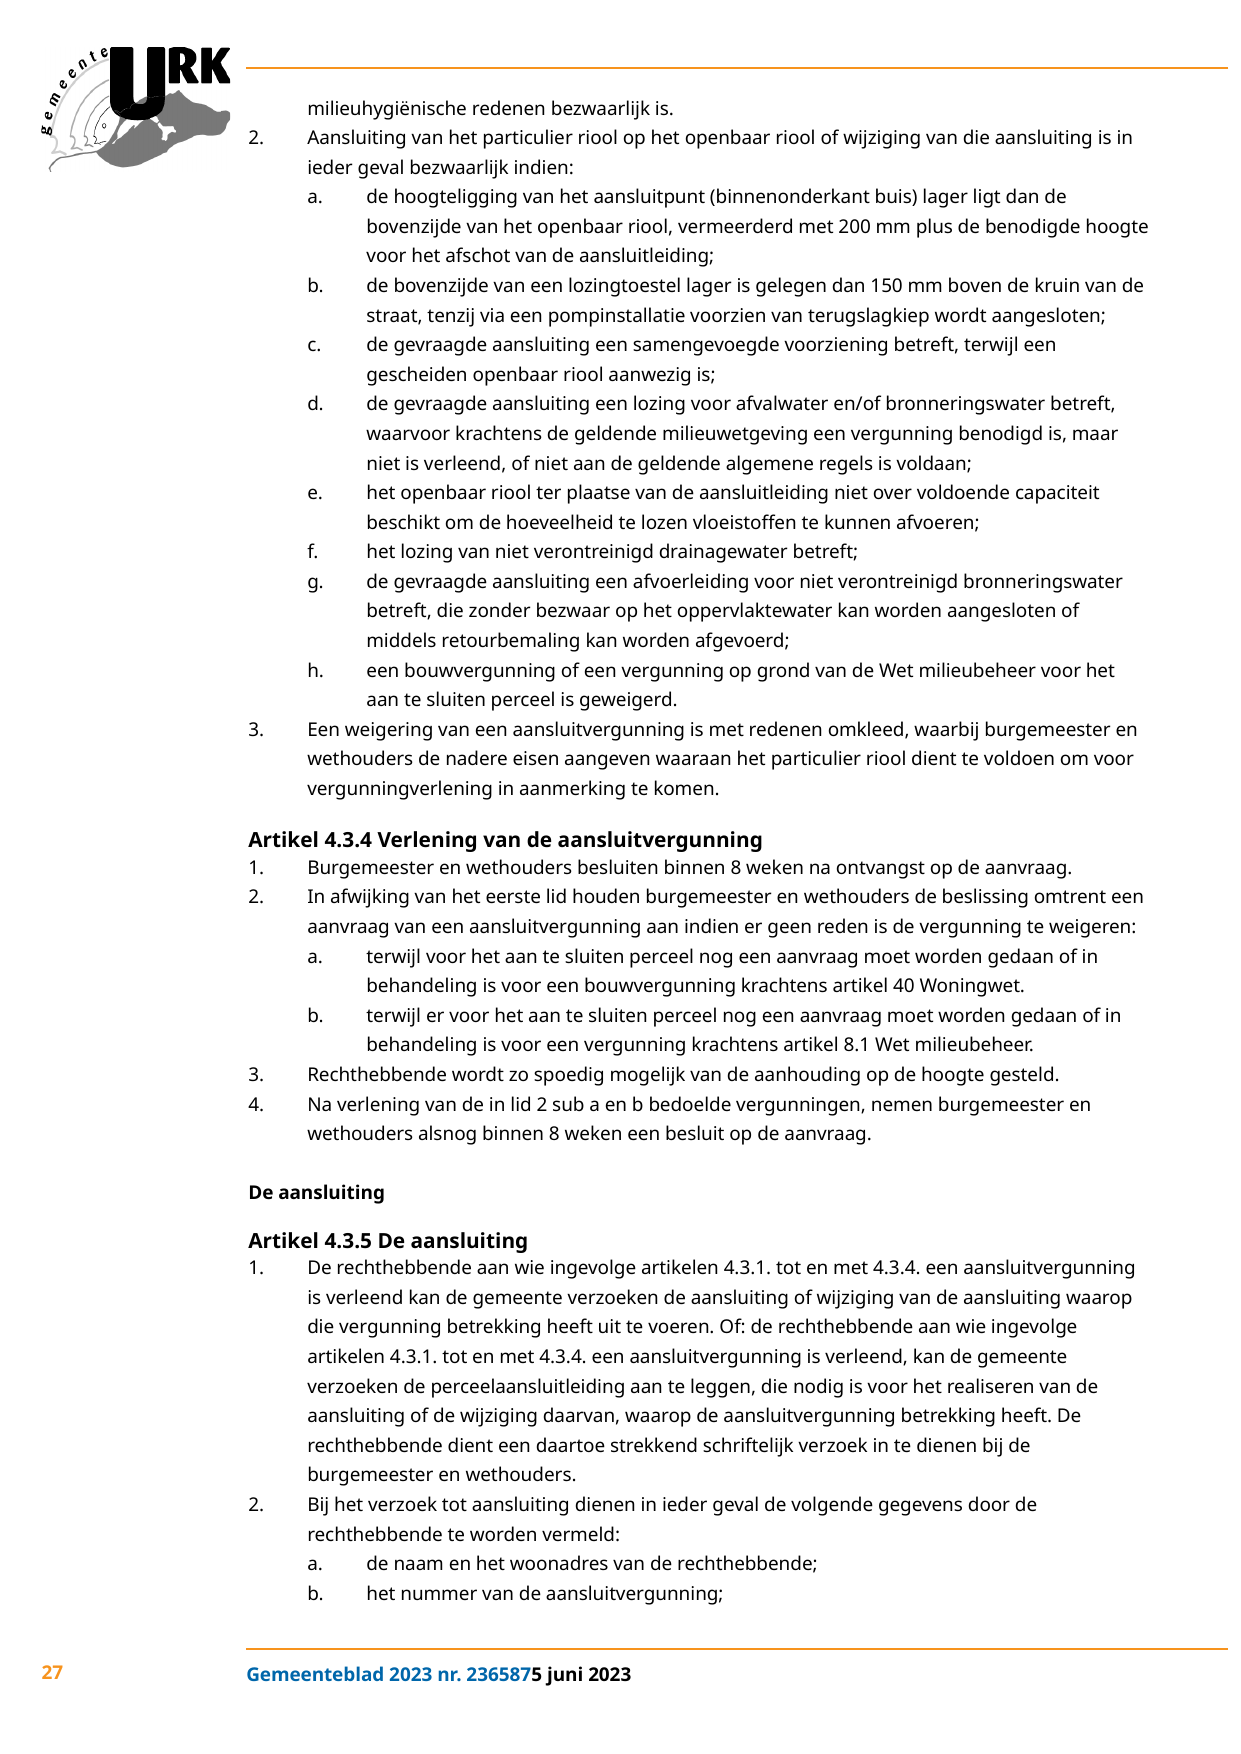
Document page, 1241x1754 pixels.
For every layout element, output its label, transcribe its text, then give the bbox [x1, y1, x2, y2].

list het openbaar riool ter plaatse van de aansluitleiding niet over voldoende capaciteit beschikt om de hoeveelheid te lozen vloeistoffen te kunnen afvoeren; [307, 479, 1152, 535]
list het nummer van de aansluitvergunning; [307, 1580, 1152, 1606]
list de gevraagde aansluiting een samengevoegde voorziening betreft, terwijl een gescheiden openbaar riool aanwezig is; [307, 331, 1152, 387]
list Bij het verzoek tot aansluiting dienen in ieder geval de volgende gegevens door de rechthebbende te worden vermeld: [248, 1491, 1152, 1546]
list een bouwvergunning of een vergunning op grond van de Wet milieubeheer voor het aan te sluiten perceel is geweigerd. [307, 657, 1152, 712]
list de hoogteligging van het aansluitpunt (binnenonderkant buis) lager ligt dan de bovenzijde van het openbaar riool, vermeerderd met 200 mm plus de benodigde hoogte voor het afschot van de aansluitleiding; [307, 183, 1152, 268]
list Een weigering van een aansluitvergunning is met redenen omkleed, waarbij burgemeester en wethouders de nadere eisen aangeven waaraan het particulier riool dient te voldoen om voor vergunningverlening in aanmerking te komen. [248, 716, 1152, 801]
list Aansluiting van het particulier riool op het openbaar riool of wijziging van die aansluiting is in ieder geval bezwaarlijk indien: [248, 124, 1152, 180]
list Na verlening van de in lid 2 sub a en b bedoelde vergunningen, nemen burgemeester en wethouders alsnog binnen 8 weken een besluit op de aanvraag. [248, 1091, 1152, 1146]
text Artikel 4.3.4 Verlening van de aansluitvergunning [248, 826, 1152, 854]
list het lozing van niet verontreinigd drainagewater betreft; [307, 538, 1152, 564]
list terwijl er voor het aan te sluiten perceel nog een aanvraag moet worden gedaan of in behandeling is voor een vergunning krachtens artikel 8.1 Wet milieubeheer. [307, 1002, 1152, 1057]
list Burgemeester en wethouders besluiten binnen 8 weken na ontvangst op de aanvraag. [248, 854, 1152, 880]
list terwijl voor het aan te sluiten perceel nog een aanvraag moet worden gedaan of in behandeling is voor een bouwvergunning krachtens artikel 40 Woningwet. [307, 943, 1152, 998]
list de gevraagde aansluiting een lozing voor afvalwater en/of bronneringswater betreft, waarvoor krachtens de geldende milieuwetgeving een vergunning benodigd is, maar niet is verleend, of niet aan de geldende algemene regels is voldaan; [307, 391, 1152, 476]
picture [41, 47, 231, 172]
list Rechthebbende wordt zo spoedig mogelijk van de aanhouding op de hoogte gesteld. [248, 1061, 1152, 1087]
list De rechthebbende aan wie ingevolge artikelen 4.3.1. tot en met 4.3.4. een aansluitvergunning is verleend kan de gemeente verzoeken de aansluiting of wijziging van de aansluiting waarop die vergunning betrekking heeft uit te voeren. Of: de rechthebbende aan wie ingevolge artikelen 4.3.1. tot en met 4.3.4. een aansluitvergunning is verleend, kan de gemeente verzoeken de perceelaansluitleiding aan te leggen, die nodig is voor het realiseren van de aansluiting of de wijziging daarvan, waarop de aansluitvergunning betrekking heeft. De rechthebbende dient een daartoe strekkend schriftelijk verzoek in te dienen bij de burgemeester en wethouders. [248, 1254, 1152, 1487]
list de gevraagde aansluiting een afvoerleiding voor niet verontreinigd bronneringswater betreft, die zonder bezwaar op het oppervlaktewater kan worden aangesloten of middels retourbemaling kan worden afgevoerd; [307, 568, 1152, 653]
list milieuhygiënische redenen bezwaarlijk is. [248, 95, 1152, 121]
list de naam en het woonadres van de rechthebbende; [307, 1550, 1152, 1576]
text De aansluiting [248, 1179, 1152, 1205]
list de bovenzijde van een lozingtoestel lager is gelegen dan 150 mm boven de kruin van de straat, tenzij via een pompinstallatie voorzien van terugslagkiep wordt aangesloten; [307, 272, 1152, 328]
text Artikel 4.3.5 De aansluiting [248, 1226, 1152, 1254]
list In afwijking van het eerste lid houden burgemeester en wethouders de beslissing omtrent een aanvraag van een aansluitvergunning aan indien er geen reden is de vergunning te weigeren: [248, 884, 1152, 939]
